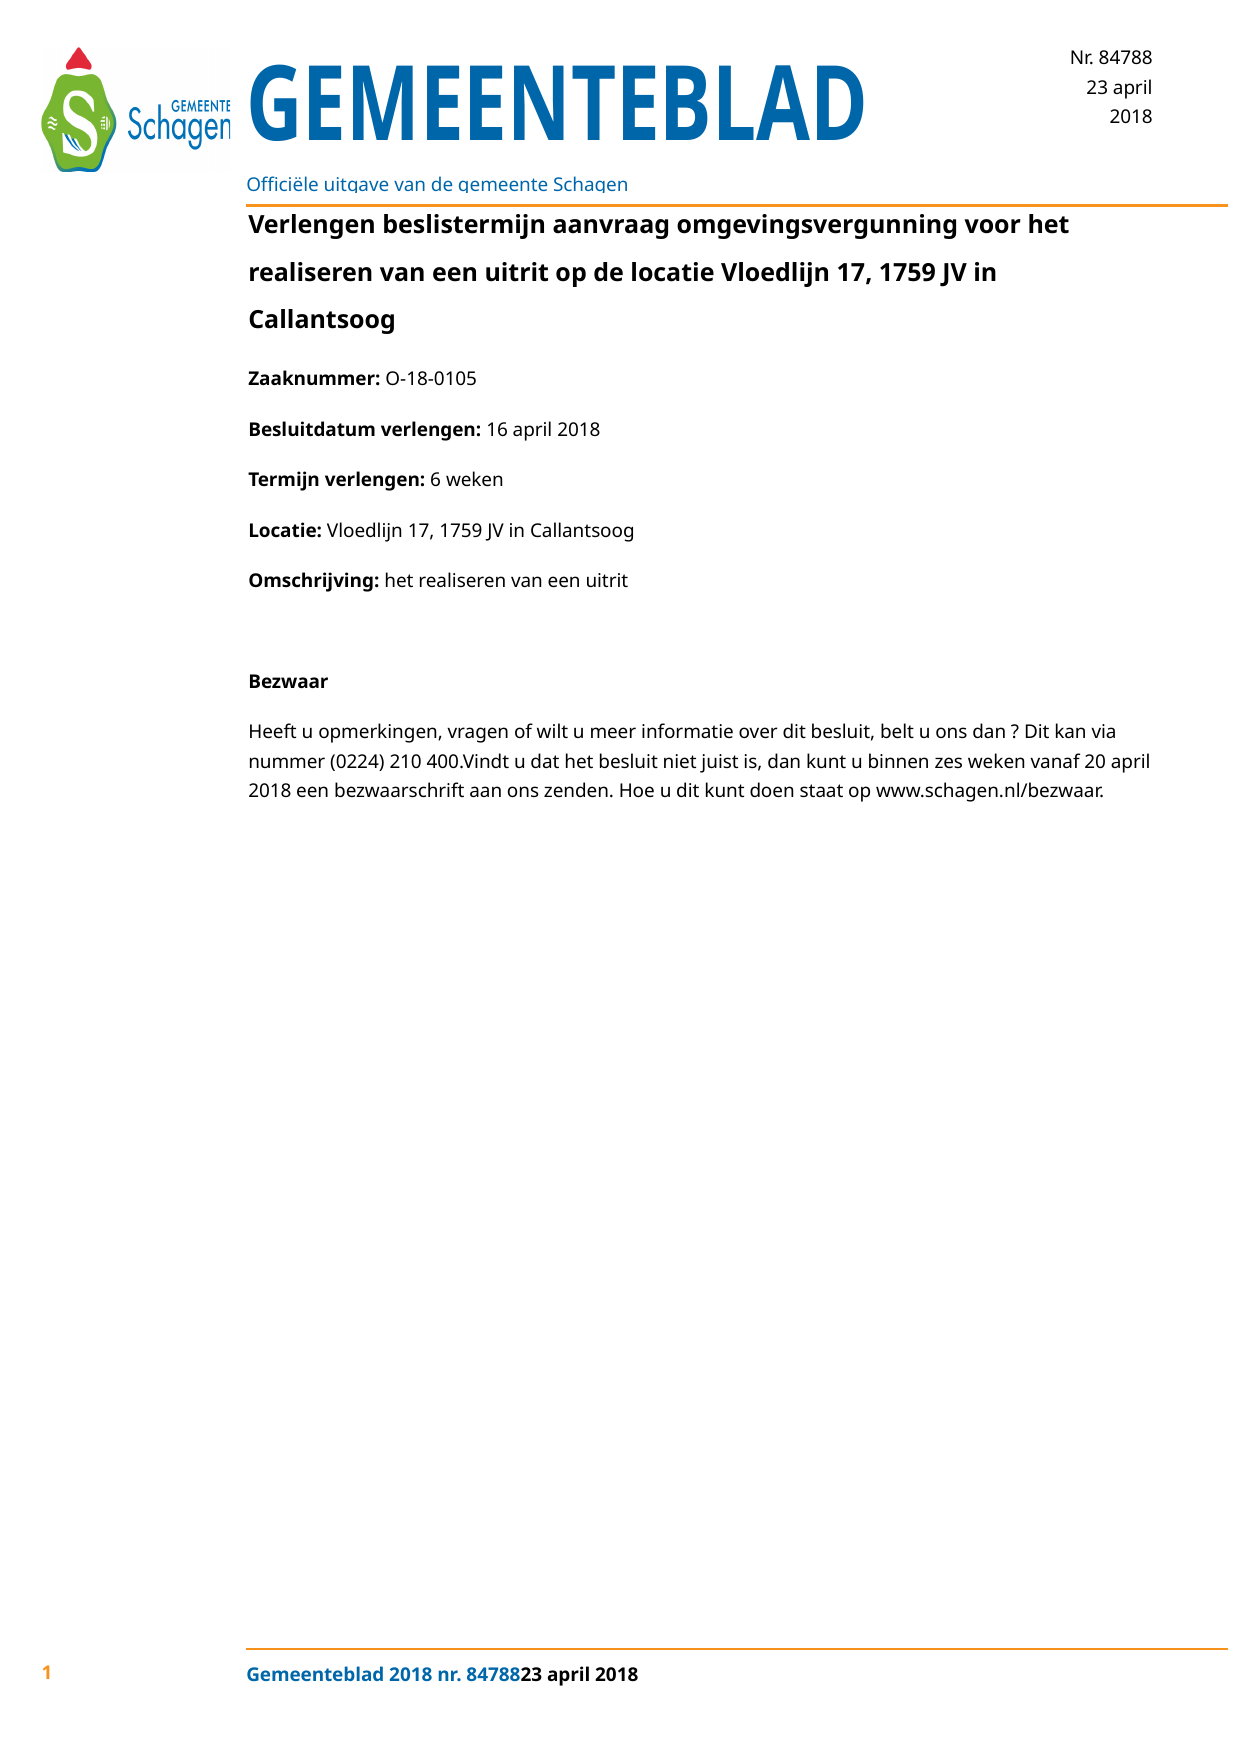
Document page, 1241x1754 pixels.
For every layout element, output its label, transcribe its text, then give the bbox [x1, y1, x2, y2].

text Omschrijving: het realiseren van een uitrit [248, 567, 1152, 593]
text Zaaknummer: O-18-0105 [248, 366, 1152, 391]
text Termijn verlengen: 6 weken [248, 466, 1152, 492]
text Besluitdatum verlengen: 16 april 2018 [248, 416, 1152, 442]
picture [41, 47, 231, 172]
text Verlengen beslistermijn aanvraag omgevingsvergunning voor het realiseren van een uitrit op de locatie Vloedlijn 17, 1759 JV in Callantsoog [248, 207, 1152, 336]
text Bezwaar [248, 668, 1152, 694]
text Locatie: Vloedlijn 17, 1759 JV in Callantsoog [248, 517, 1152, 542]
text Heeft u opmerkingen, vragen of wilt u meer informatie over dit besluit, belt u ons dan ? Dit kan via nummer (0224) 210 400.Vindt u dat het besluit niet juist is, dan kunt u binnen zes weken vanaf 20 april 2018 een bezwaarschrift aan ons zenden. Hoe u dit kunt doen staat op www.schagen.nl/bezwaar. [248, 718, 1152, 803]
